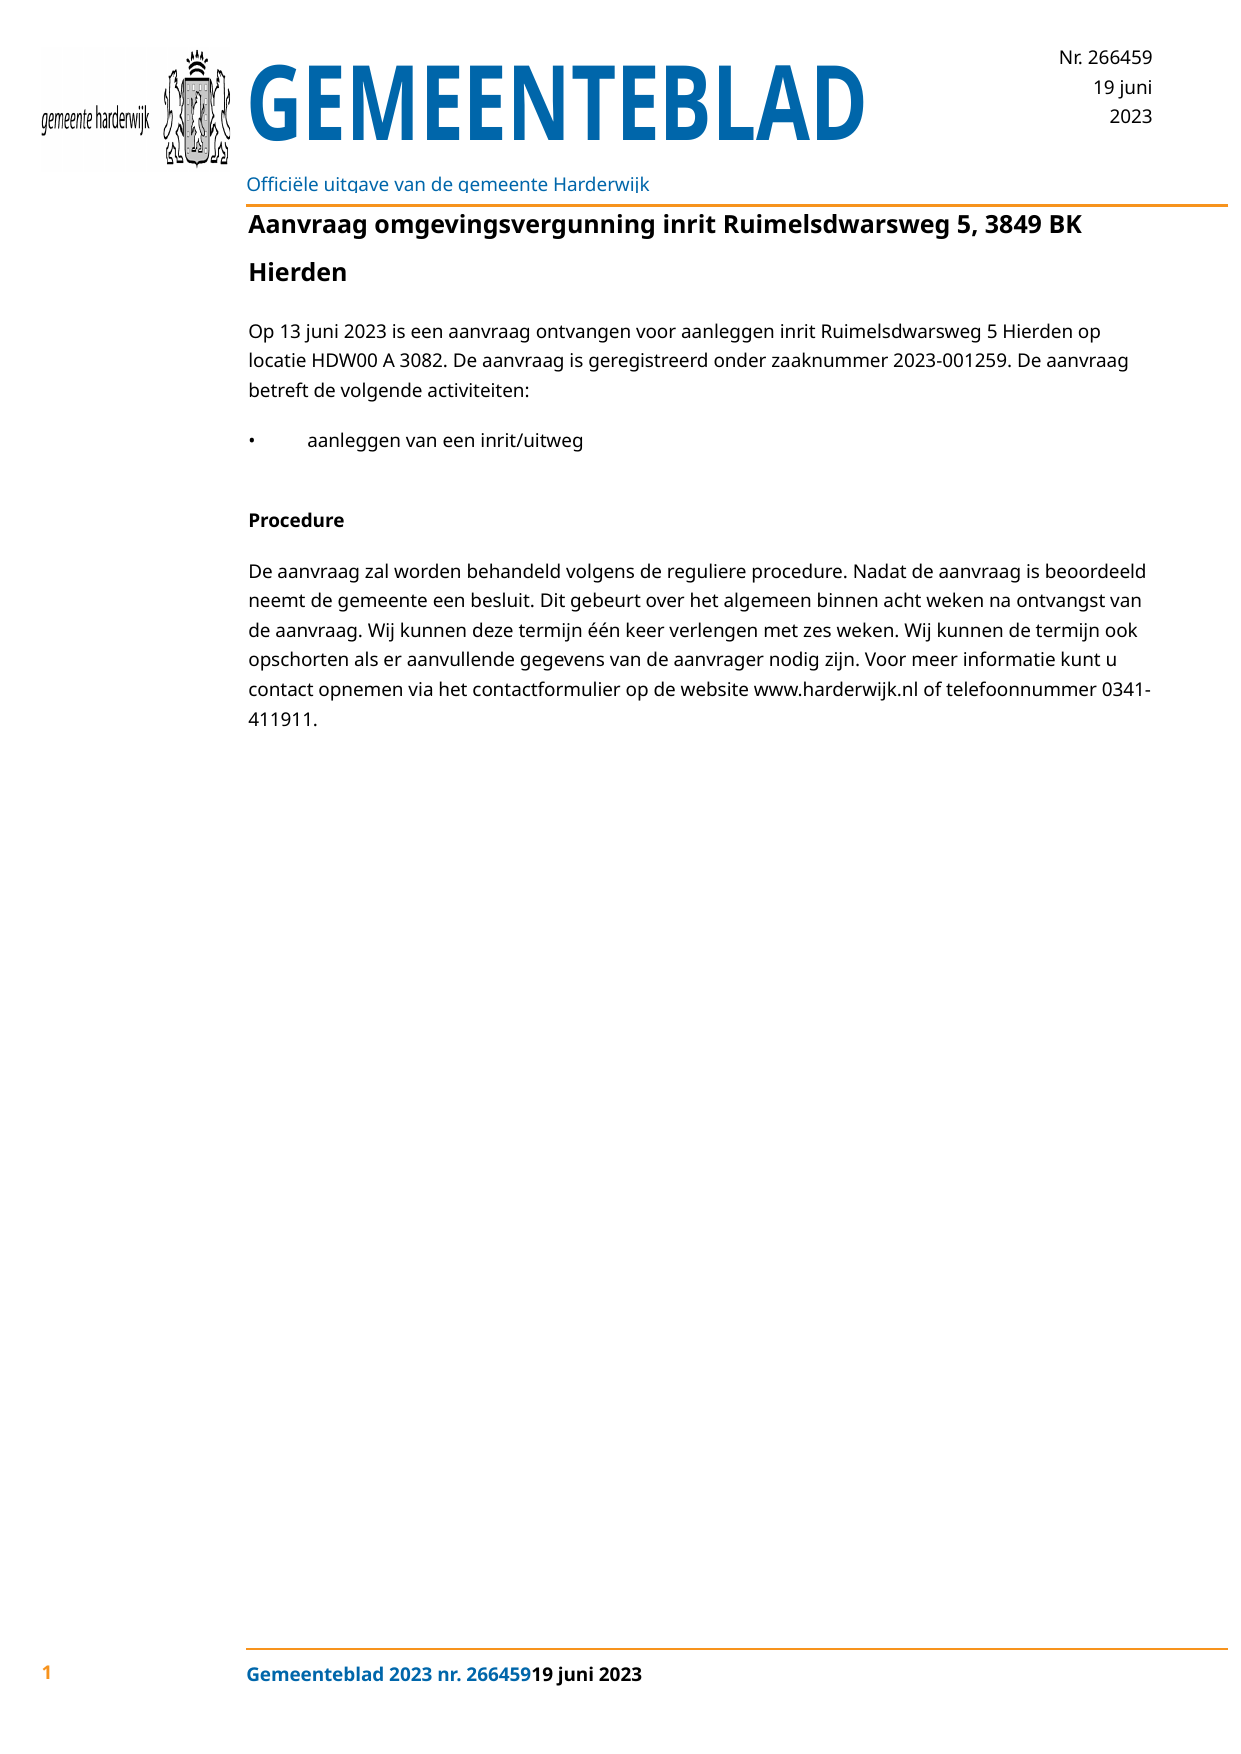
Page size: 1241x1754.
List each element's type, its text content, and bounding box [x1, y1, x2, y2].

list aanleggen van een inrit/uitweg [248, 427, 1152, 453]
text Procedure [248, 507, 1152, 533]
text Op 13 juni 2023 is een aanvraag ontvangen voor aanleggen inrit Ruimelsdwarsweg 5 Hierden op locatie HDW00 A 3082. De aanvraag is geregistreerd onder zaaknummer 2023-001259. De aanvraag betreft de volgende activiteiten: [248, 318, 1152, 403]
text De aanvraag zal worden behandeld volgens de reguliere procedure. Nadat de aanvraag is beoordeeld neemt de gemeente een besluit. Dit gebeurt over het algemeen binnen acht weken na ontvangst van de aanvraag. Wij kunnen deze termijn één keer verlengen met zes weken. Wij kunnen de termijn ook opschorten als er aanvullende gegevens van de aanvrager nodig zijn. Voor meer informatie kunt u contact opnemen via het contactformulier op de website www.harderwijk.nl of telefoonnummer 0341-411911. [248, 558, 1152, 732]
picture [41, 47, 231, 172]
text Aanvraag omgevingsvergunning inrit Ruimelsdwarsweg 5, 3849 BK Hierden [248, 207, 1152, 288]
